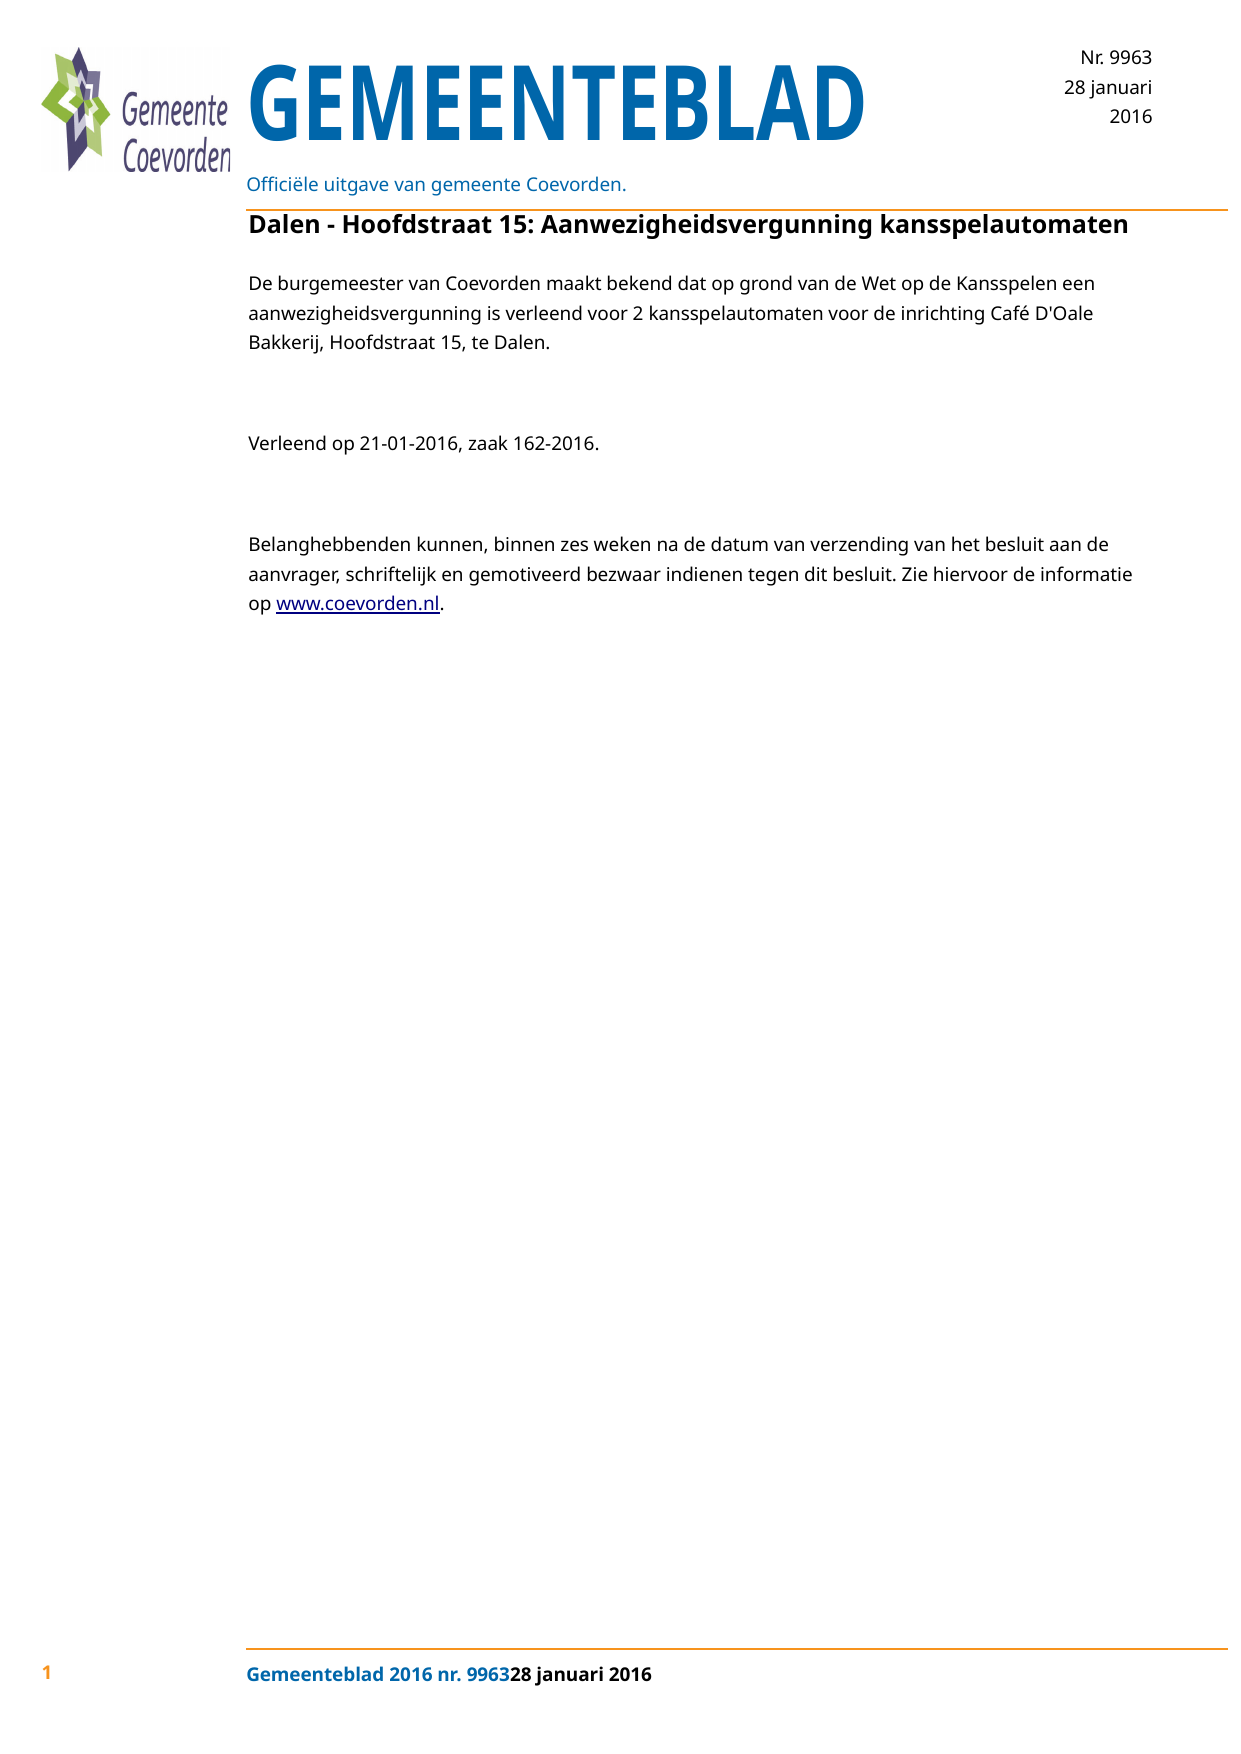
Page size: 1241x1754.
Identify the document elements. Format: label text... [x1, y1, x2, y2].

picture [41, 47, 231, 172]
text Verleend op 21-01-2016, zaak 162-2016. [248, 430, 1152, 456]
text Belanghebbenden kunnen, binnen zes weken na de datum van verzending van het besluit aan de aanvrager, schriftelijk en gemotiveerd bezwaar indienen tegen dit besluit. Zie hiervoor de informatie op www.coevorden.nl. [248, 531, 1152, 616]
text Dalen - Hoofdstraat 15: Aanwezigheidsvergunning kansspelautomaten [248, 211, 1152, 241]
text De burgemeester van Coevorden maakt bekend dat op grond van de Wet op de Kansspelen een aanwezigheidsvergunning is verleend voor 2 kansspelautomaten voor de inrichting Café D'Oale Bakkerij, Hoofdstraat 15, te Dalen. [248, 270, 1152, 355]
